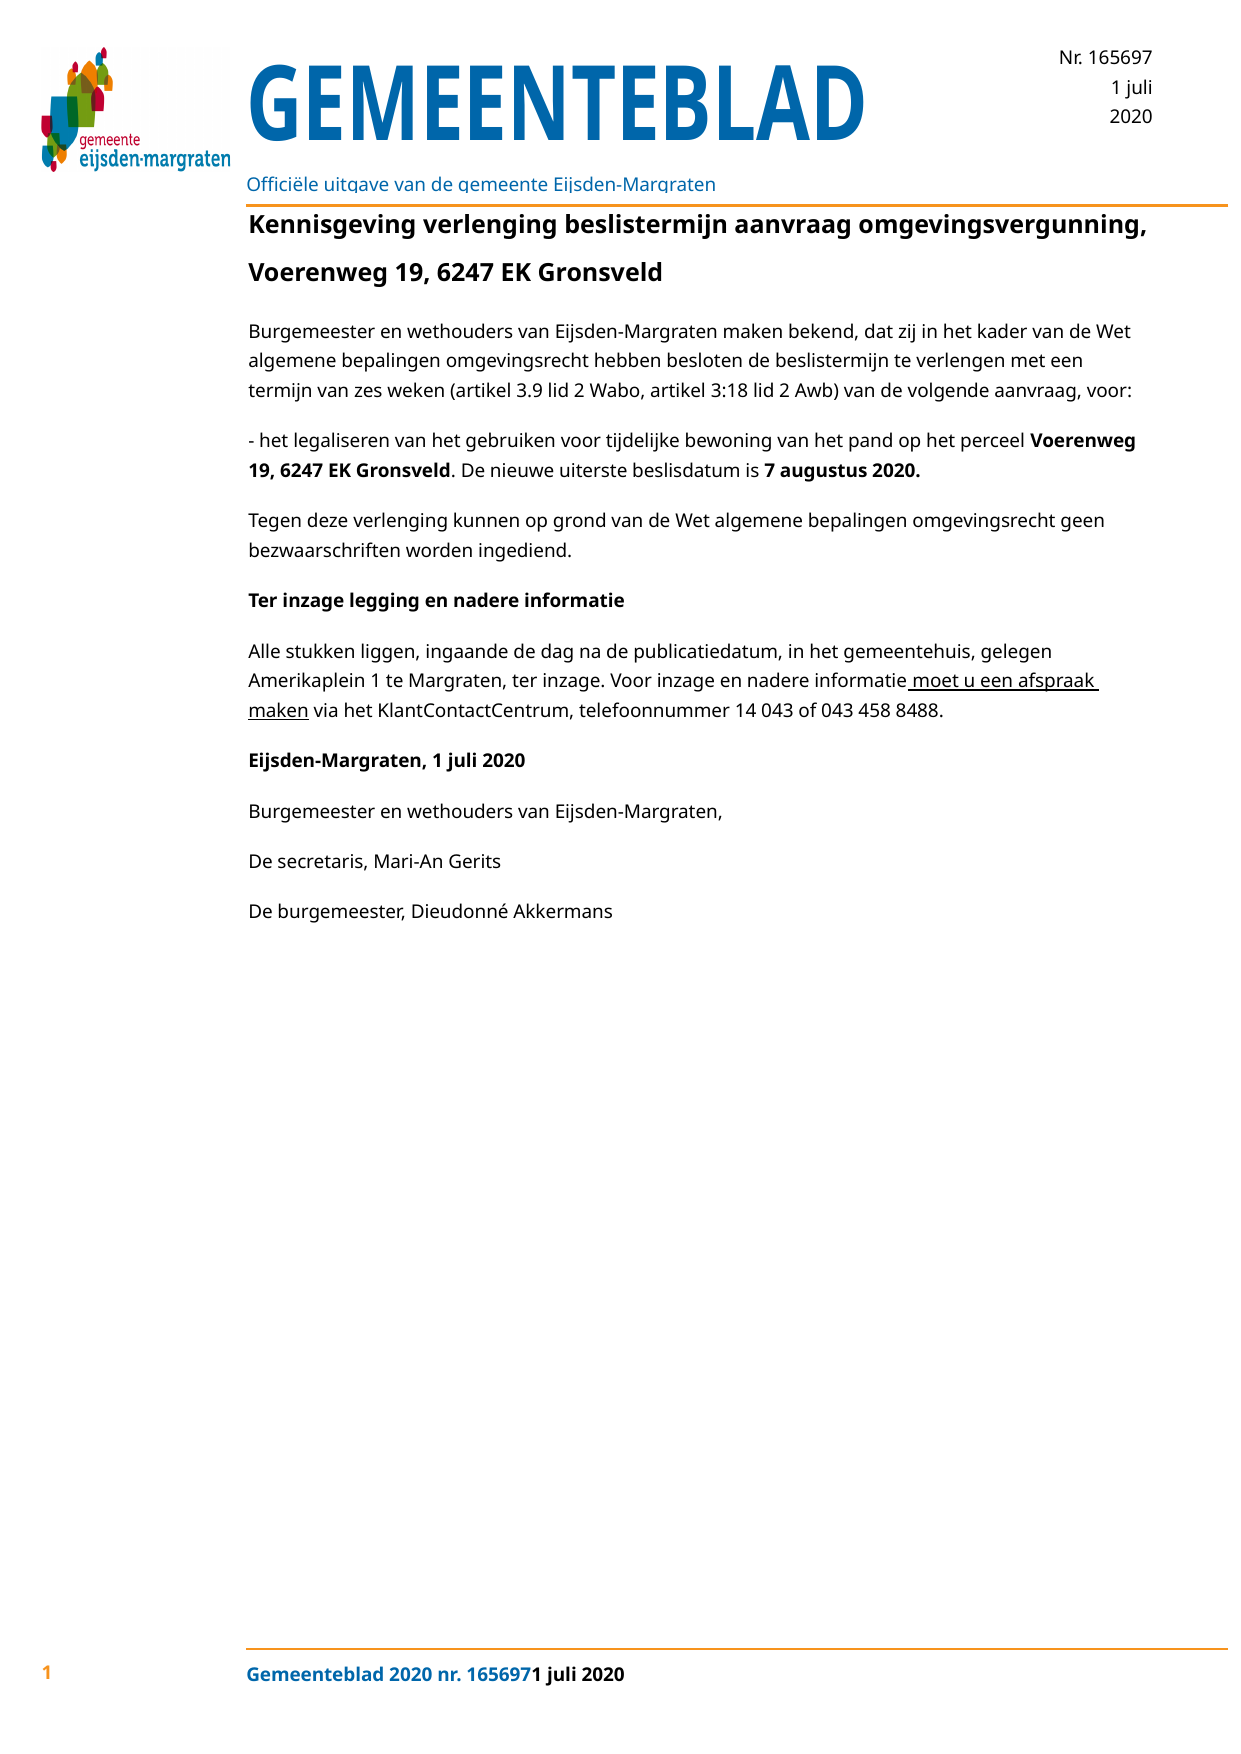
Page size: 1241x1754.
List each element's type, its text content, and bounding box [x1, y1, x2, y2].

text Burgemeester en wethouders van Eijsden-Margraten maken bekend, dat zij in het kader van de Wet algemene bepalingen omgevingsrecht hebben besloten de beslistermijn te verlengen met een termijn van zes weken (artikel 3.9 lid 2 Wabo, artikel 3:18 lid 2 Awb) van de volgende aanvraag, voor: [248, 318, 1152, 403]
text Tegen deze verlenging kunnen op grond van de Wet algemene bepalingen omgevingsrecht geen bezwaarschriften worden ingediend. [248, 507, 1152, 563]
text De burgemeester, Dieudonné Akkermans [248, 899, 1152, 924]
text De secretaris, Mari-An Gerits [248, 848, 1152, 874]
text Eijsden-Margraten, 1 juli 2020 [248, 747, 1152, 773]
text Alle stukken liggen, ingaande de dag na de publicatiedatum, in het gemeentehuis, gelegen Amerikaplein 1 te Margraten, ter inzage. Voor inzage en nadere informatie moet u een afspraak maken via het KlantContactCentrum, telefoonnummer 14 043 of 043 458 8488. [248, 638, 1152, 723]
text - het legaliseren van het gebruiken voor tijdelijke bewoning van het pand op het perceel Voerenweg 19, 6247 EK Gronsveld. De nieuwe uiterste beslisdatum is 7 augustus 2020. [248, 427, 1152, 483]
text Ter inzage legging en nadere informatie [248, 587, 1152, 613]
text Burgemeester en wethouders van Eijsden-Margraten, [248, 798, 1152, 824]
picture [41, 47, 231, 172]
text Kennisgeving verlenging beslistermijn aanvraag omgevingsvergunning, Voerenweg 19, 6247 EK Gronsveld [248, 207, 1152, 288]
